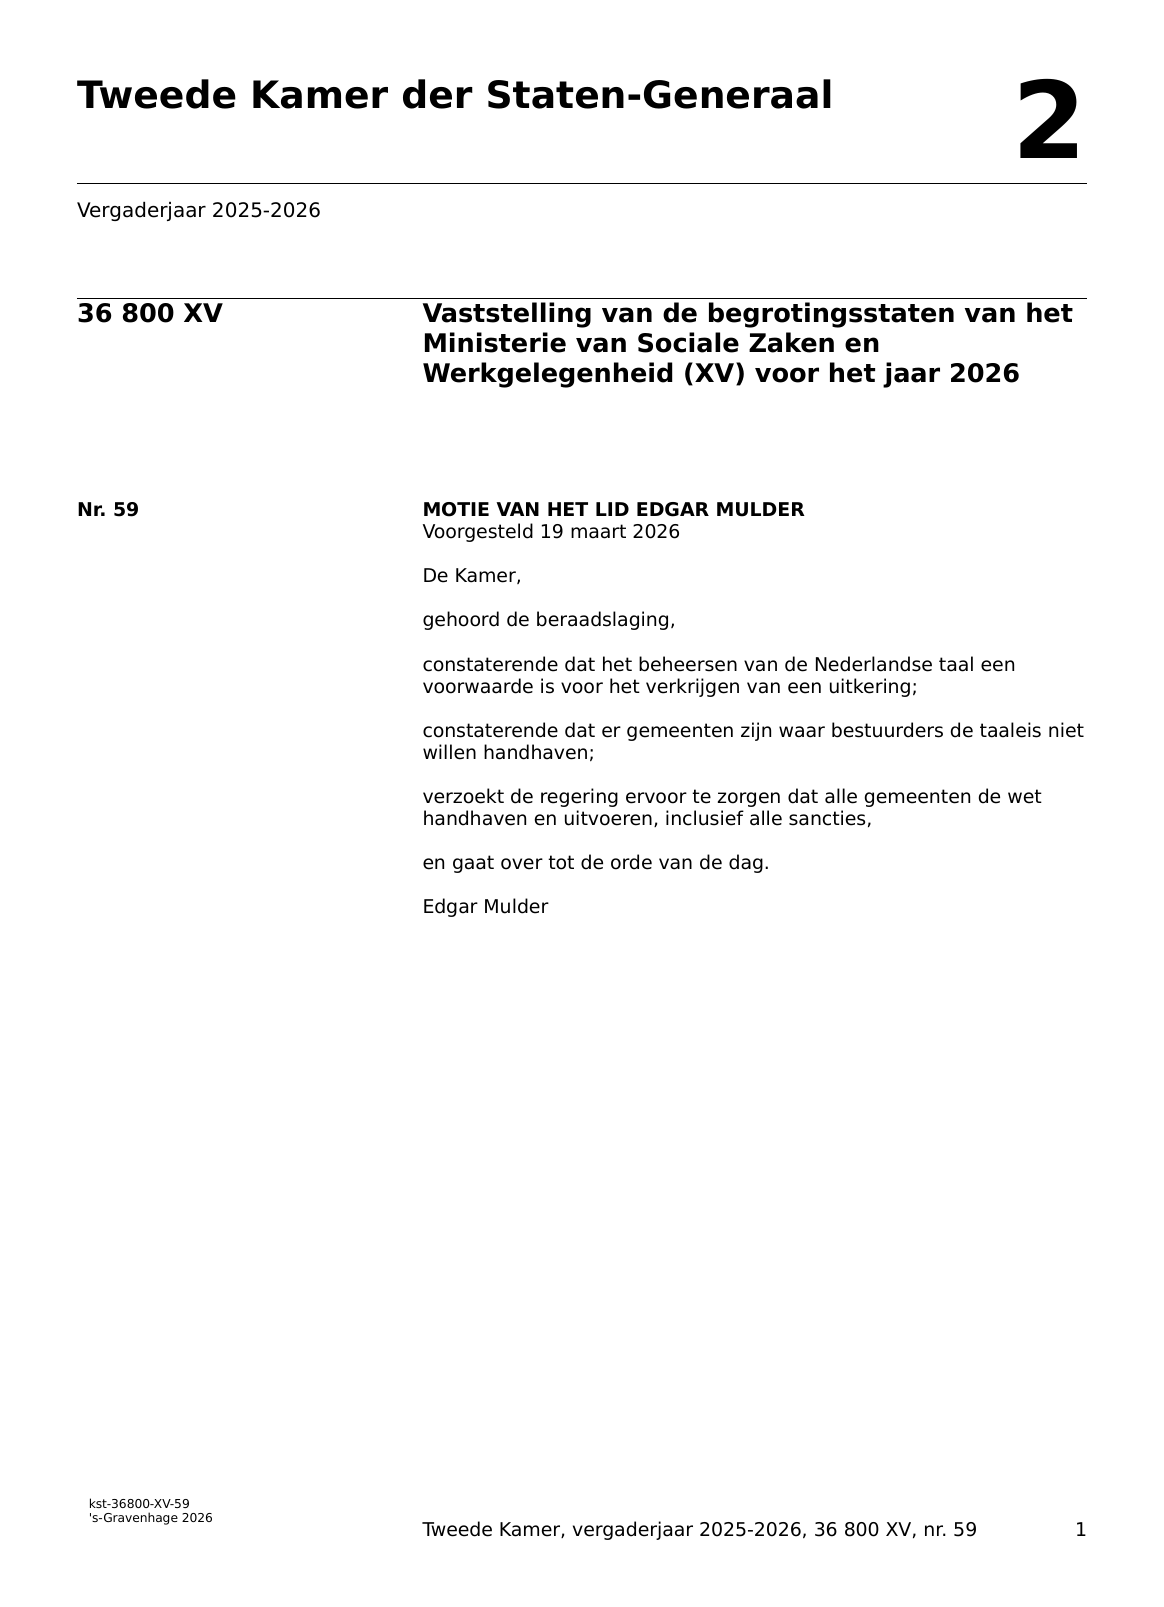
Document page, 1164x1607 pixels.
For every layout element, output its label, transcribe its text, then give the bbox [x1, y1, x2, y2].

text verzoekt de regering ervoor te zorgen dat alle gemeenten de wet handhaven en uitvoeren, inclusief alle sancties, [422, 786, 1087, 830]
text en gaat over tot de orde van de dag. [422, 852, 1087, 874]
text constaterende dat het beheersen van de Nederlandse taal een voorwaarde is voor het verkrijgen van een uitkering; [422, 653, 1087, 697]
subtitle 36 800 XV Vaststelling van de begrotingsstaten van het Ministerie van Sociale Zaken en Werkgelegenheid (XV) voor het jaar 2026 [77, 299, 1087, 388]
table_header 2 [886, 59, 1087, 183]
text gehoord de beraadslaging, [422, 609, 1087, 631]
table_header Tweede Kamer der Staten-Generaal [77, 59, 886, 183]
text 's-Gravenhage 2026 [88, 1511, 323, 1525]
text constaterende dat er gemeenten zijn waar bestuurders de taaleis niet willen handhaven; [422, 720, 1087, 764]
table_cell Vergaderjaar 2025-2026 [77, 184, 1087, 298]
text kst-36800-XV-59 [88, 1497, 323, 1511]
text De Kamer, [422, 565, 1087, 587]
text Voorgesteld 19 maart 2026 [422, 521, 1087, 543]
text Edgar Mulder [422, 896, 1087, 918]
subtitle Nr. 59 MOTIE VAN HET LID EDGAR MULDER [77, 499, 1087, 521]
